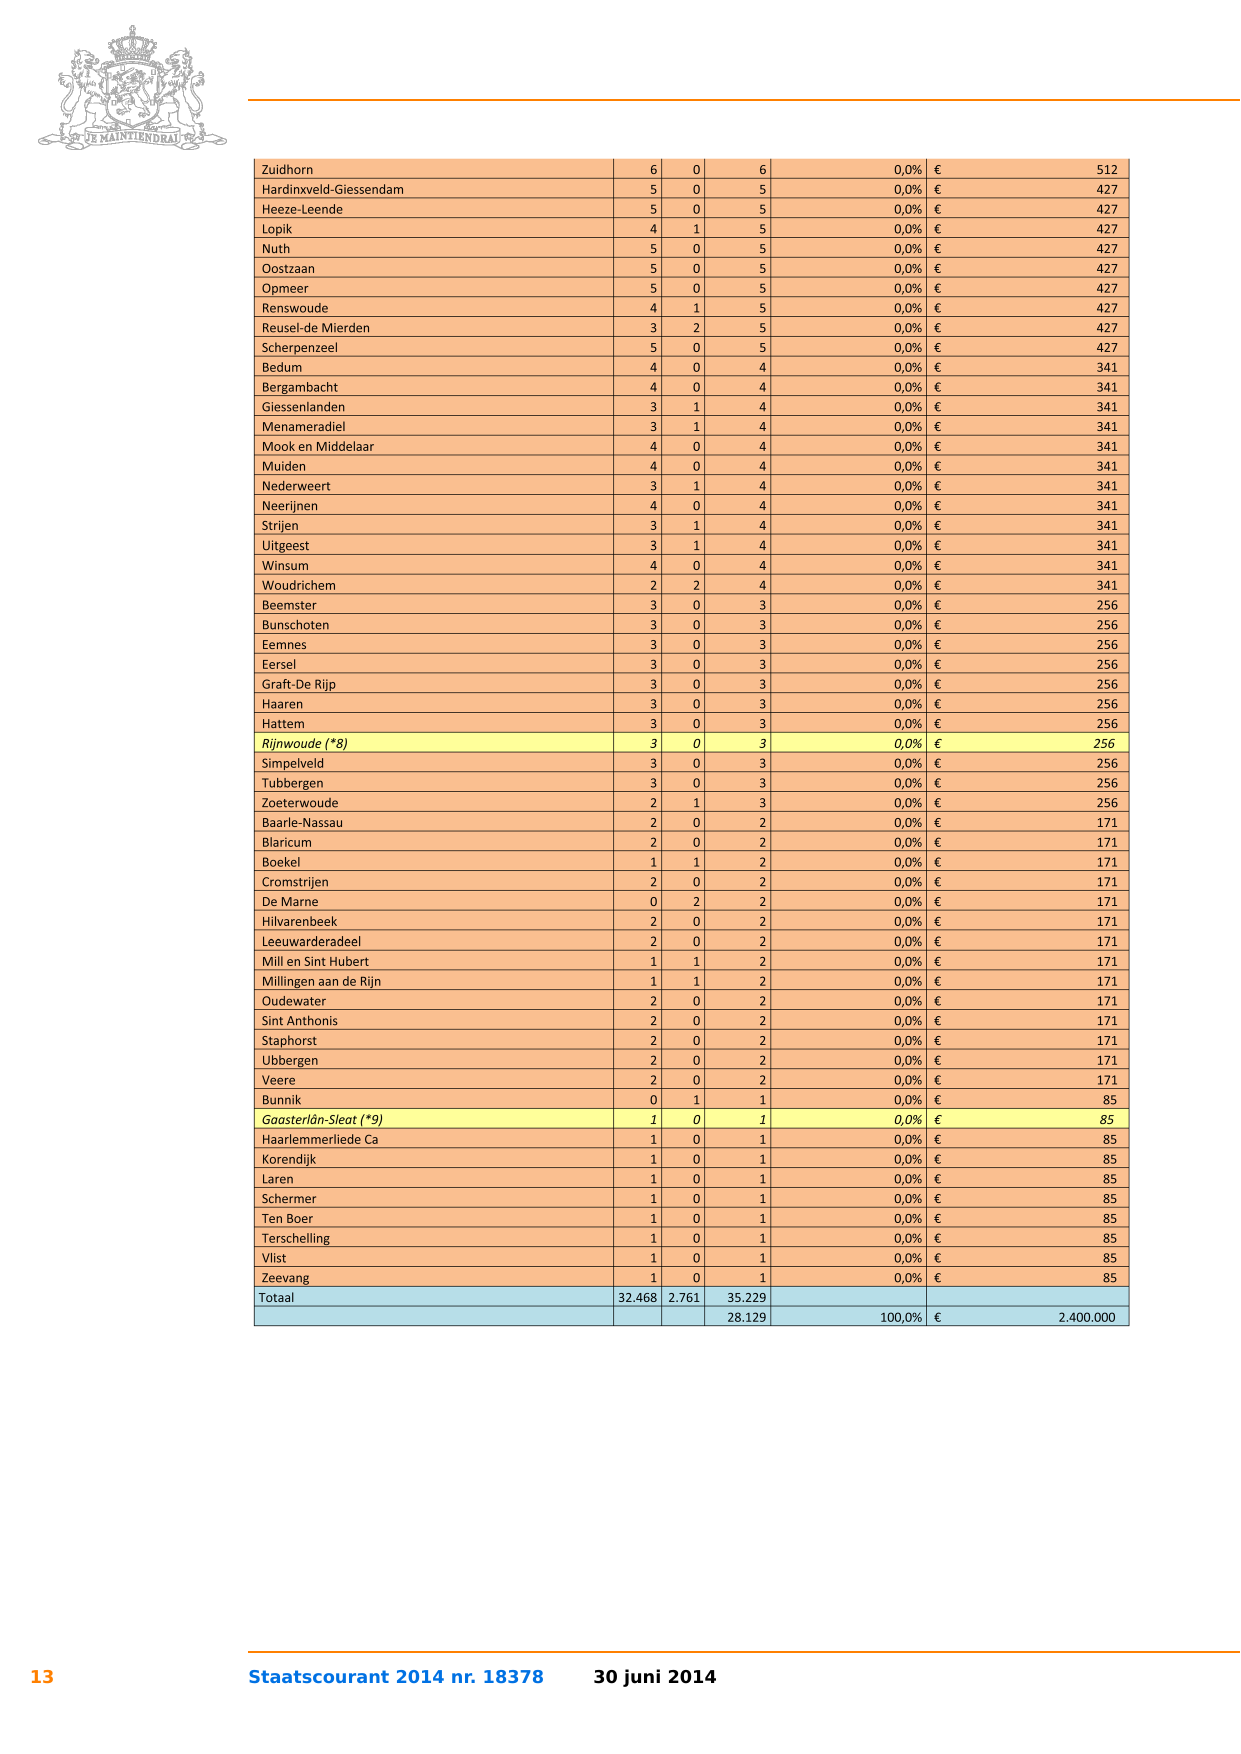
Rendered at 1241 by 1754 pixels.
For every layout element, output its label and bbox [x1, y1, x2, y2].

picture [38, 25, 227, 150]
picture [248, 151, 1134, 1333]
